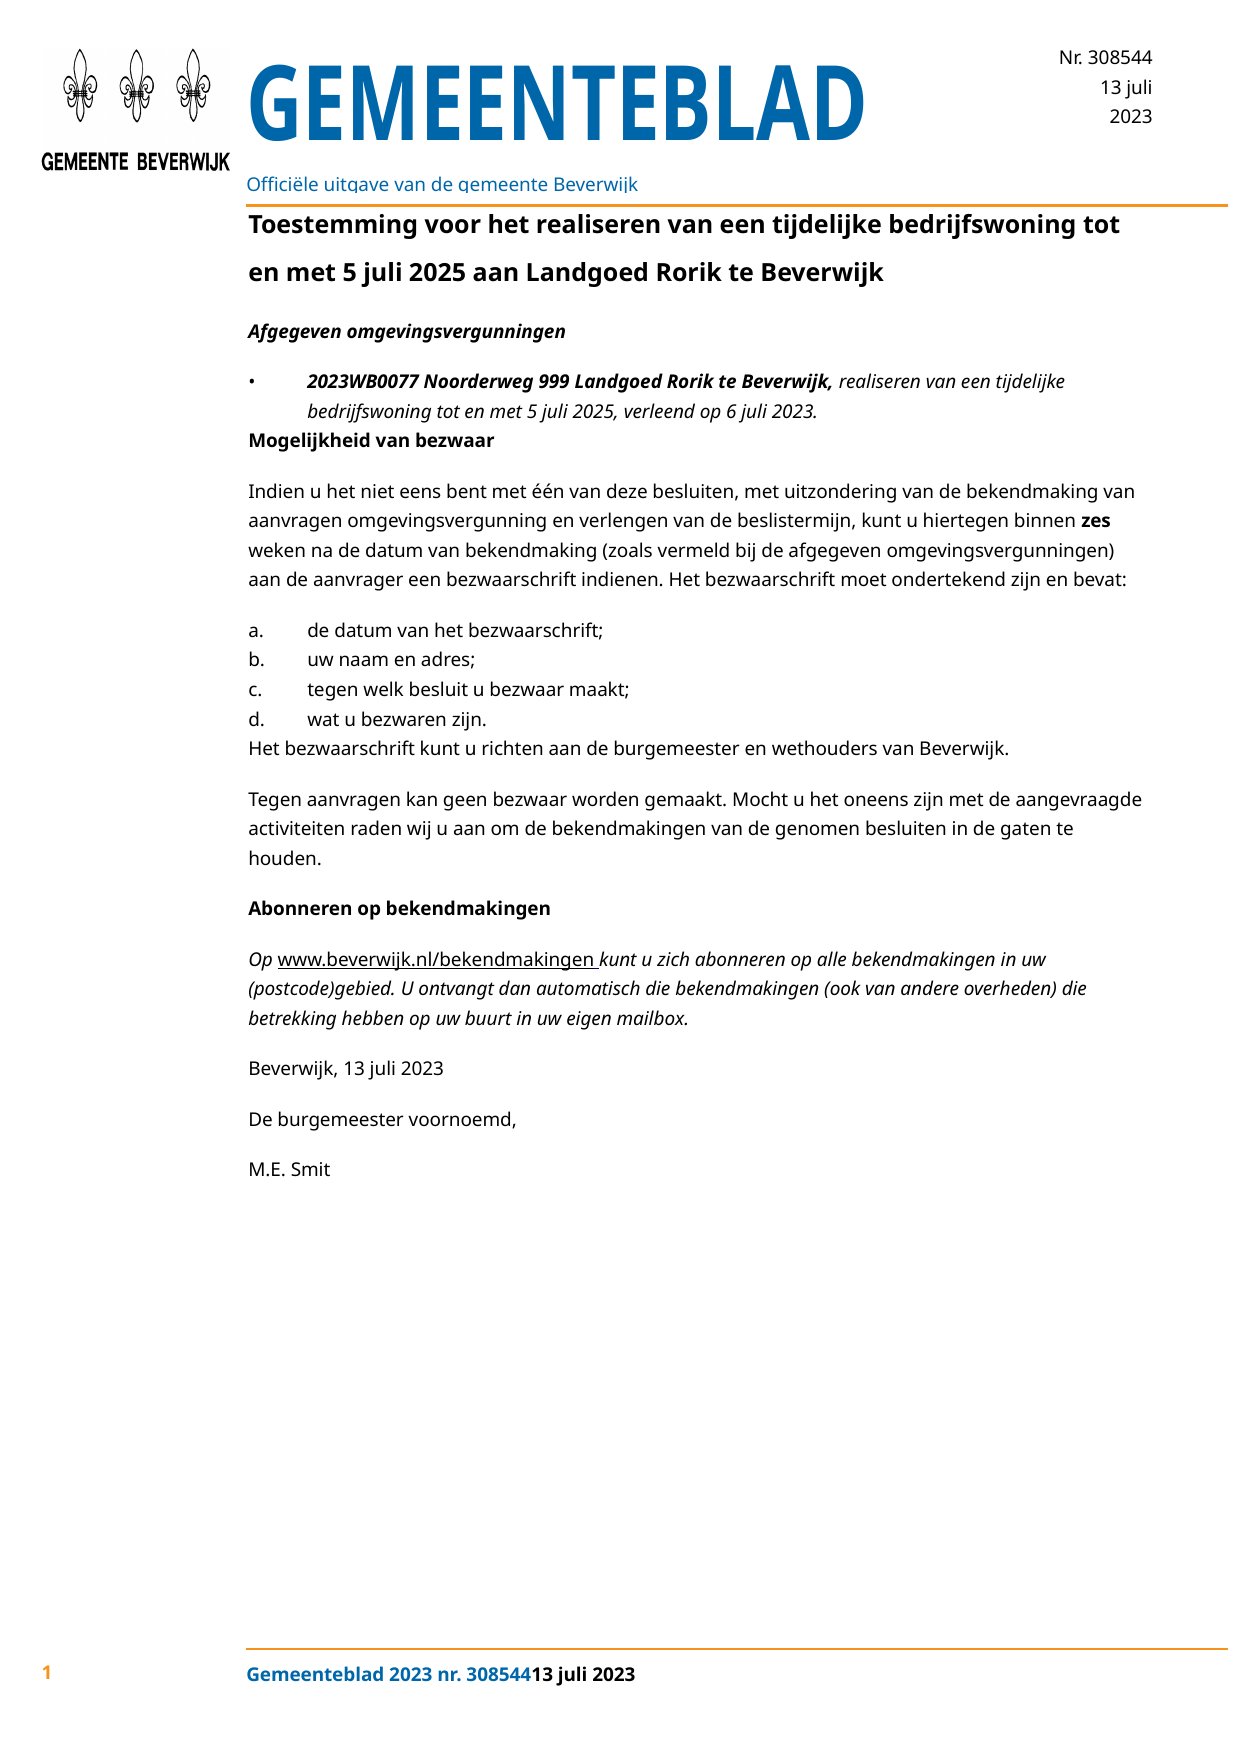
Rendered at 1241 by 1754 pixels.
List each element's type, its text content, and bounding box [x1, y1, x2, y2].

text Toestemming voor het realiseren van een tijdelijke bedrijfswoning tot en met 5 juli 2025 aan Landgoed Rorik te Beverwijk [248, 207, 1152, 288]
picture [41, 47, 231, 172]
text Tegen aanvragen kan geen bezwaar worden gemaakt. Mocht u het oneens zijn met de aangevraagde activiteiten raden wij u aan om de bekendmakingen van de genomen besluiten in de gaten te houden. [248, 786, 1152, 871]
text Beverwijk, 13 juli 2023 [248, 1055, 1152, 1081]
text Op www.beverwijk.nl/bekendmakingen kunt u zich abonneren op alle bekendmakingen in uw (postcode)gebied. U ontvangt dan automatisch die bekendmakingen (ook van andere overheden) die betrekking hebben op uw buurt in uw eigen mailbox. [248, 946, 1152, 1031]
list de datum van het bezwaarschrift; [248, 617, 1152, 643]
list uw naam en adres; [248, 647, 1152, 672]
text Abonneren op bekendmakingen [248, 895, 1152, 921]
list 2023WB0077 Noorderweg 999 Landgoed Rorik te Beverwijk, realiseren van een tijdelijke bedrijfswoning tot en met 5 juli 2025, verleend op 6 juli 2023. [248, 368, 1152, 424]
text De burgemeester voornoemd, [248, 1106, 1152, 1132]
text Indien u het niet eens bent met één van deze besluiten, met uitzondering van de bekendmaking van aanvragen omgevingsvergunning en verlengen van de beslistermijn, kunt u hiertegen binnen zes weken na de datum van bekendmaking (zoals vermeld bij de afgegeven omgevingsvergunningen) aan de aanvrager een bezwaarschrift indienen. Het bezwaarschrift moet ondertekend zijn en bevat: [248, 478, 1152, 592]
text Mogelijkheid van bezwaar [248, 427, 1152, 453]
text Het bezwaarschrift kunt u richten aan de burgemeester en wethouders van Beverwijk. [248, 735, 1152, 761]
list wat u bezwaren zijn. [248, 706, 1152, 732]
list tegen welk besluit u bezwaar maakt; [248, 676, 1152, 702]
text M.E. Smit [248, 1156, 1152, 1182]
text Afgegeven omgevingsvergunningen [248, 318, 1152, 344]
